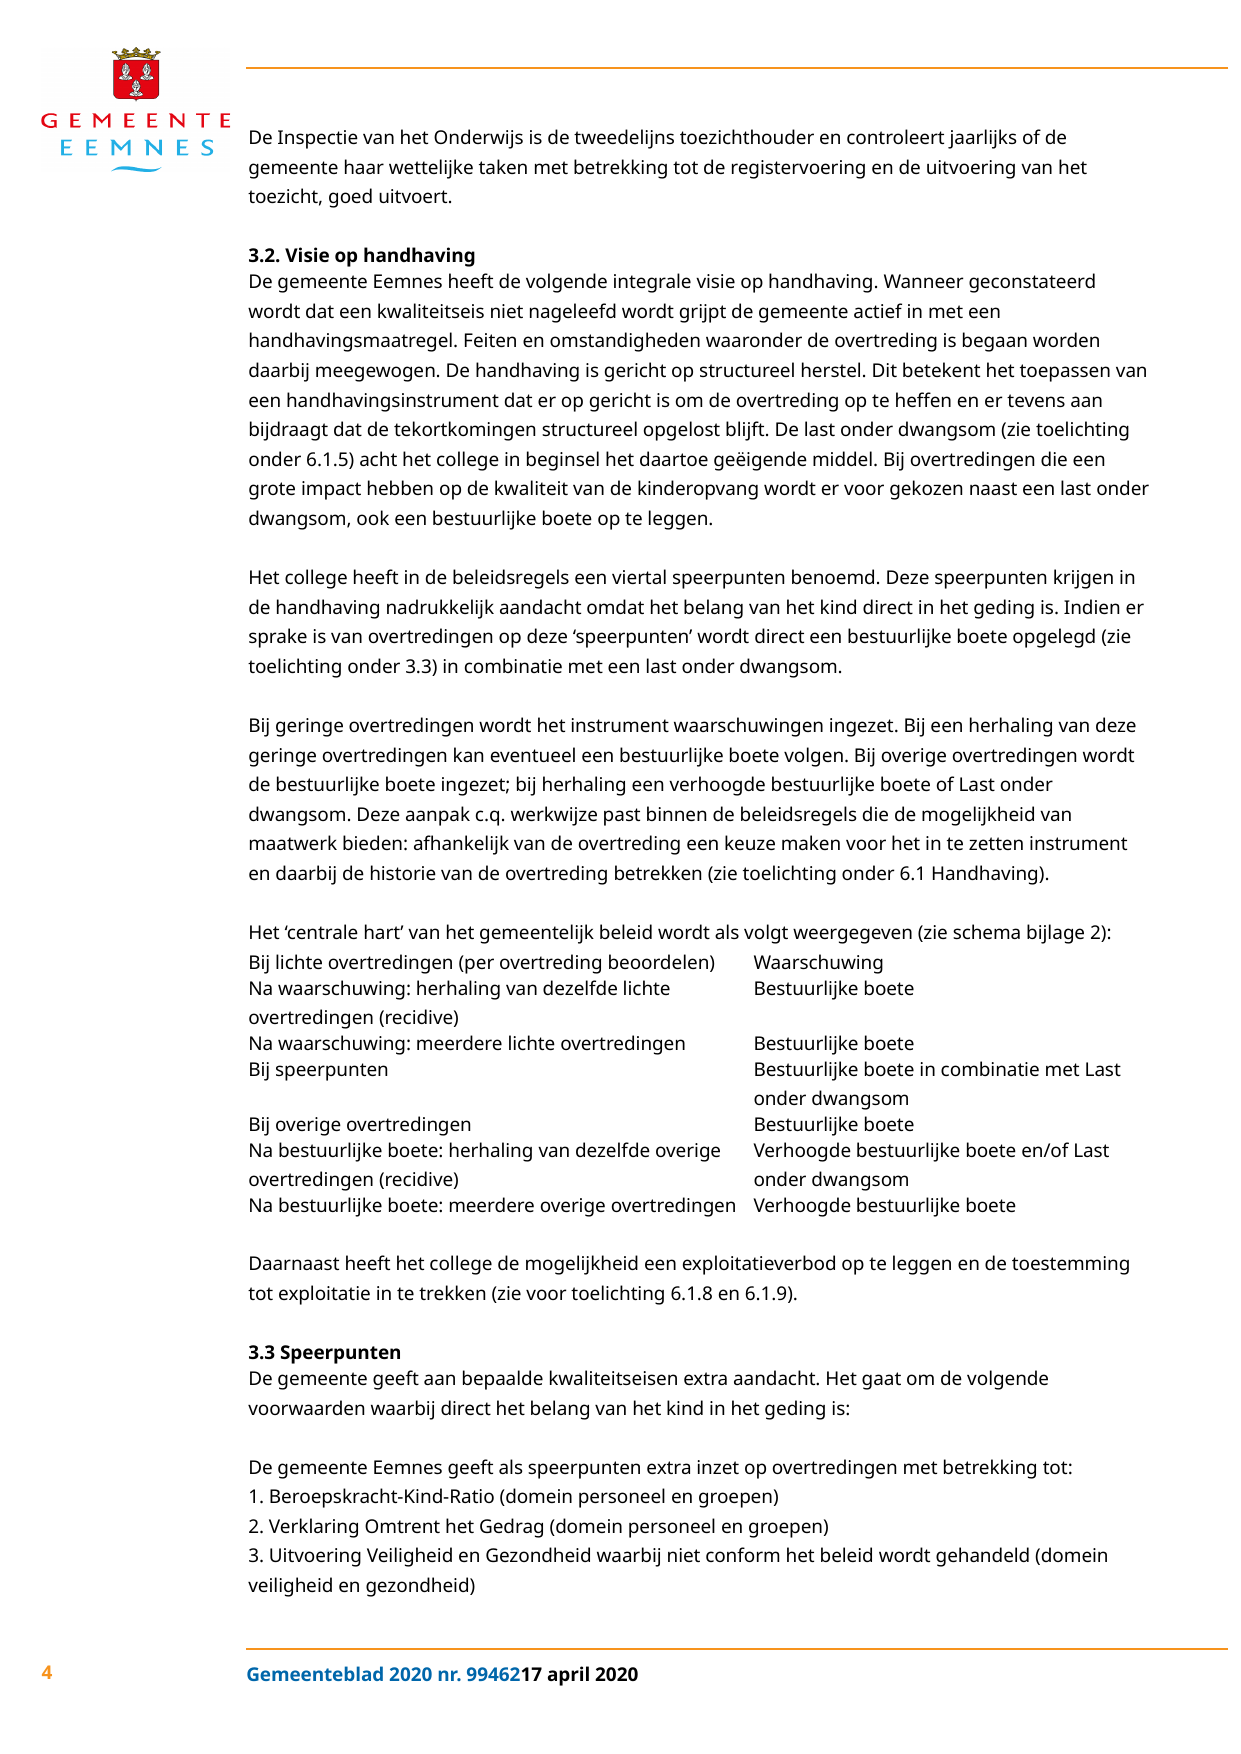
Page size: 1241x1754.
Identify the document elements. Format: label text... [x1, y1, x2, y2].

text De gemeente Eemnes heeft de volgende integrale visie op handhaving. Wanneer geconstateerd wordt dat een kwaliteitseis niet nageleefd wordt grijpt de gemeente actief in met een handhavingsmaatregel. Feiten en omstandigheden waaronder de overtreding is begaan worden daarbij meegewogen. De handhaving is gericht op structureel herstel. Dit betekent het toepassen van een handhavingsinstrument dat er op gericht is om de overtreding op te heffen en er tevens aan bijdraagt dat de tekortkomingen structureel opgelost blijft. De last onder dwangsom (zie toelichting onder 6.1.5) acht het college in beginsel het daartoe geëigende middel. Bij overtredingen die een grote impact hebben op de kwaliteit van de kinderopvang wordt er voor gekozen naast een last onder dwangsom, ook een bestuurlijke boete op te leggen. [248, 268, 1152, 531]
table_cell Bestuurlijke boete [753, 1111, 1152, 1137]
table_cell Verhoogde bestuurlijke boete [753, 1192, 1152, 1218]
text Bij geringe overtredingen wordt het instrument waarschuwingen ingezet. Bij een herhaling van deze geringe overtredingen kan eventueel een bestuurlijke boete volgen. Bij overige overtredingen wordt de bestuurlijke boete ingezet; bij herhaling een verhoogde bestuurlijke boete of Last onder dwangsom. Deze aanpak c.q. werkwijze past binnen de beleidsregels die de mogelijkheid van maatwerk bieden: afhankelijk van de overtreding een keuze maken voor het in te zetten instrument en daarbij de historie van de overtreding betrekken (zie toelichting onder 6.1 Handhaving). [248, 712, 1152, 886]
table_cell Na waarschuwing: herhaling van dezelfde lichte overtredingen (recidive) [248, 975, 753, 1030]
text Het ‘centrale hart’ van het gemeentelijk beleid wordt als volgt weergegeven (zie schema bijlage 2): [248, 919, 1152, 945]
picture [41, 47, 231, 172]
table_cell Bestuurlijke boete [753, 975, 1152, 1030]
text Daarnaast heeft het college de mogelijkheid een exploitatieverbod op te leggen en de toestemming tot exploitatie in te trekken (zie voor toelichting 6.1.8 en 6.1.9). [248, 1251, 1152, 1306]
text 3.2. Visie op handhaving [248, 243, 1152, 268]
table_cell Bestuurlijke boete in combinatie met Last onder dwangsom [753, 1056, 1152, 1111]
table_cell Na bestuurlijke boete: herhaling van dezelfde overige overtredingen (recidive) [248, 1137, 753, 1192]
text Het college heeft in de beleidsregels een viertal speerpunten benoemd. Deze speerpunten krijgen in de handhaving nadrukkelijk aandacht omdat het belang van het kind direct in het geding is. Indien er sprake is van overtredingen op deze ‘speerpunten’ wordt direct een bestuurlijke boete opgelegd (zie toelichting onder 3.3) in combinatie met een last onder dwangsom. [248, 564, 1152, 679]
text De Inspectie van het Onderwijs is de tweedelijns toezichthouder en controleert jaarlijks of de gemeente haar wettelijke taken met betrekking tot de registervoering en de uitvoering van het toezicht, goed uitvoert. [248, 124, 1152, 209]
table_cell Bij speerpunten [248, 1056, 753, 1111]
table_header Bij lichte overtredingen (per overtreding beoordelen) [248, 949, 753, 975]
text De gemeente Eemnes geeft als speerpunten extra inzet op overtredingen met betrekking tot: [248, 1454, 1152, 1479]
table_cell Na bestuurlijke boete: meerdere overige overtredingen [248, 1192, 753, 1218]
text 2. Verklaring Omtrent het Gedrag (domein personeel en groepen) [248, 1513, 1152, 1539]
table_cell Bij overige overtredingen [248, 1111, 753, 1137]
table_cell Bestuurlijke boete [753, 1030, 1152, 1056]
table_cell Na waarschuwing: meerdere lichte overtredingen [248, 1030, 753, 1056]
text 3. Uitvoering Veiligheid en Gezondheid waarbij niet conform het beleid wordt gehandeld (domein veiligheid en gezondheid) [248, 1543, 1152, 1598]
table_header Waarschuwing [753, 949, 1152, 975]
text 1. Beroepskracht-Kind-Ratio (domein personeel en groepen) [248, 1483, 1152, 1509]
text De gemeente geeft aan bepaalde kwaliteitseisen extra aandacht. Het gaat om de volgende voorwaarden waarbij direct het belang van het kind in het geding is: [248, 1365, 1152, 1420]
text 3.3 Speerpunten [248, 1339, 1152, 1365]
table_cell Verhoogde bestuurlijke boete en/of Last onder dwangsom [753, 1137, 1152, 1192]
